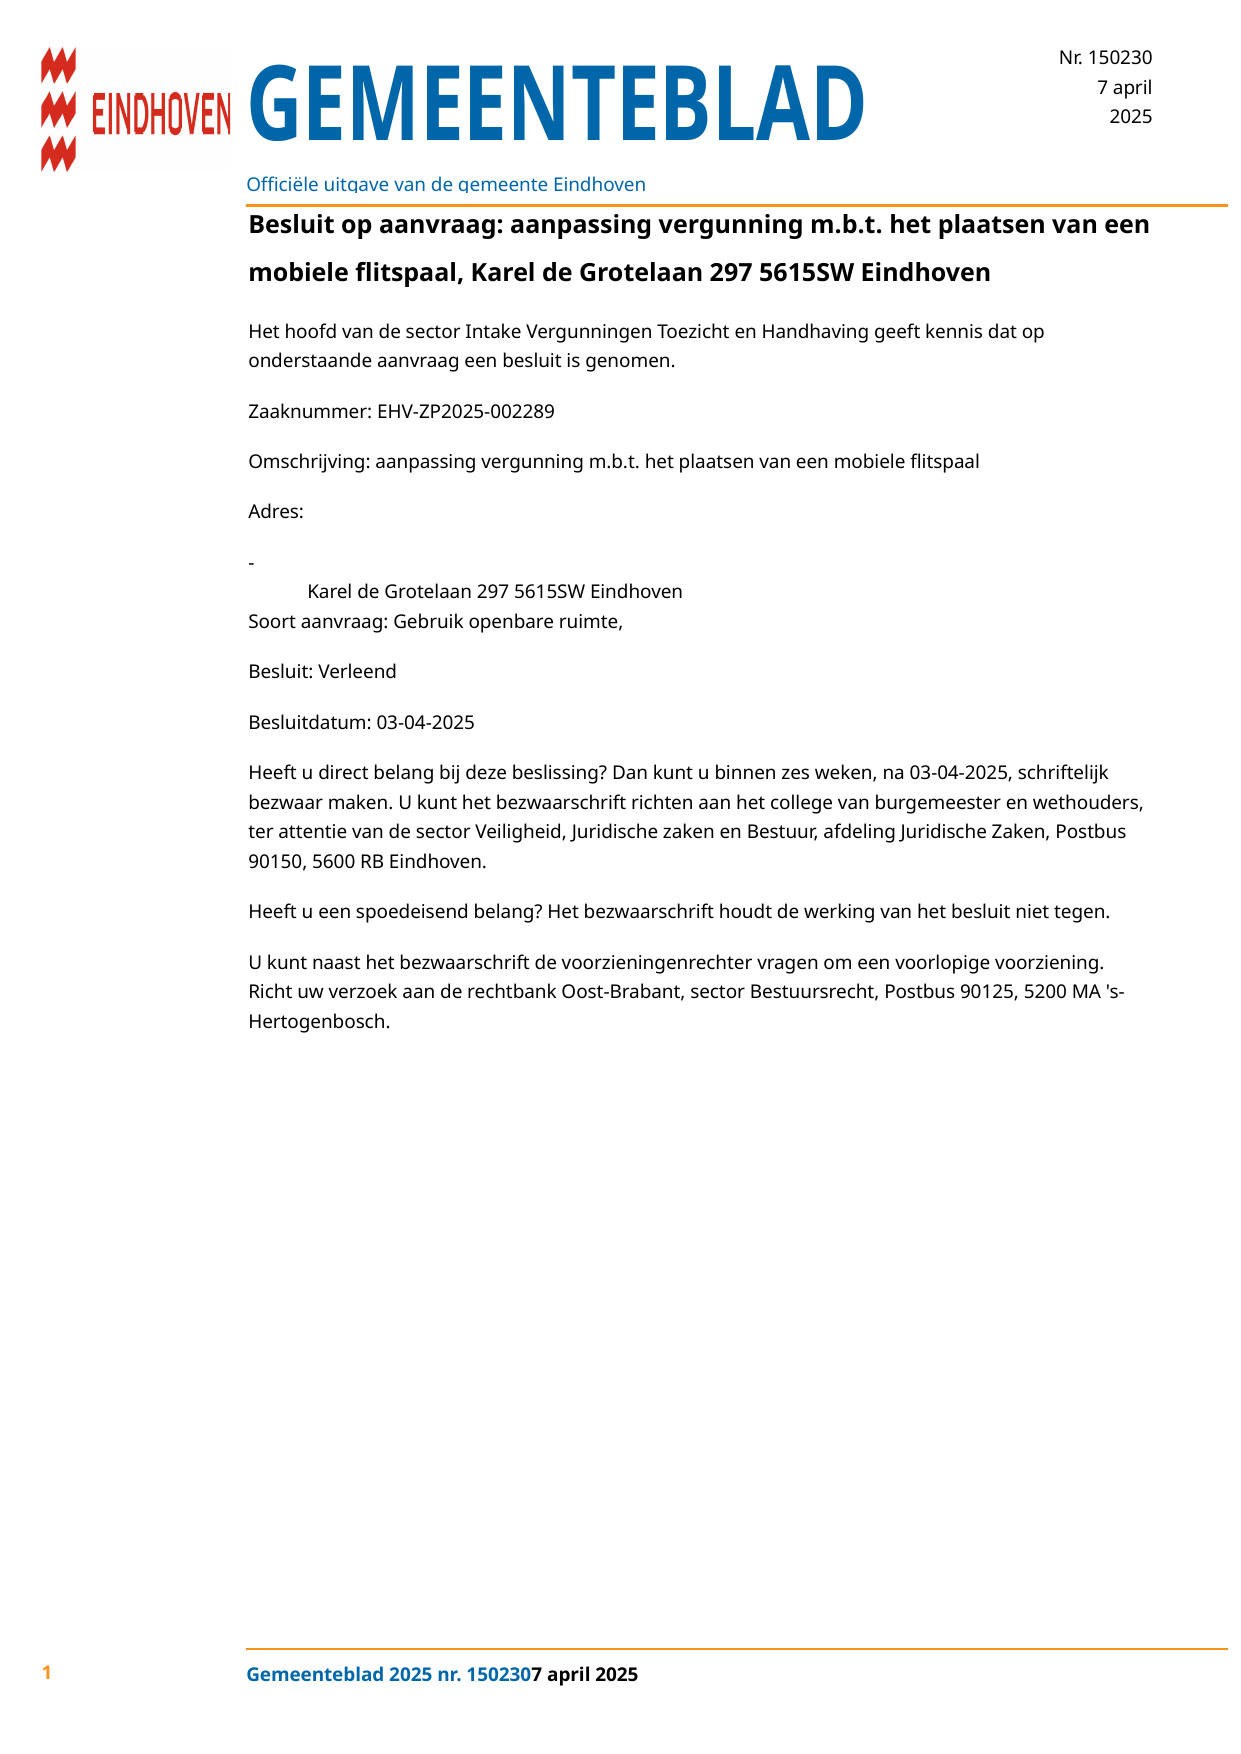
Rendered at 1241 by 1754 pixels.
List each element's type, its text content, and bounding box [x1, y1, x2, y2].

text Zaaknummer: EHV-ZP2025-002289 [248, 398, 1152, 424]
picture [41, 47, 231, 172]
text Besluit op aanvraag: aanpassing vergunning m.b.t. het plaatsen van een mobiele flitspaal, Karel de Grotelaan 297 5615SW Eindhoven [248, 207, 1152, 288]
list Karel de Grotelaan 297 5615SW Eindhoven [248, 579, 1152, 604]
text Heeft u een spoedeisend belang? Het bezwaarschrift houdt de werking van het besluit niet tegen. [248, 899, 1152, 924]
text Heeft u direct belang bij deze beslissing? Dan kunt u binnen zes weken, na 03-04-2025, schriftelijk bezwaar maken. U kunt het bezwaarschrift richten aan het college van burgemeester en wethouders, ter attentie van de sector Veiligheid, Juridische zaken en Bestuur, afdeling Juridische Zaken, Postbus 90150, 5600 RB Eindhoven. [248, 759, 1152, 874]
text Soort aanvraag: Gebruik openbare ruimte, [248, 608, 1152, 634]
text Omschrijving: aanpassing vergunning m.b.t. het plaatsen van een mobiele flitspaal [248, 448, 1152, 474]
text Besluitdatum: 03-04-2025 [248, 709, 1152, 735]
text Het hoofd van de sector Intake Vergunningen Toezicht en Handhaving geeft kennis dat op onderstaande aanvraag een besluit is genomen. [248, 318, 1152, 373]
text Adres: [248, 499, 1152, 524]
text U kunt naast het bezwaarschrift de voorzieningenrechter vragen om een voorlopige voorziening. Richt uw verzoek aan de rechtbank Oost-Brabant, sector Bestuursrecht, Postbus 90125, 5200 MA 's-Hertogenbosch. [248, 949, 1152, 1034]
text Besluit: Verleend [248, 659, 1152, 684]
